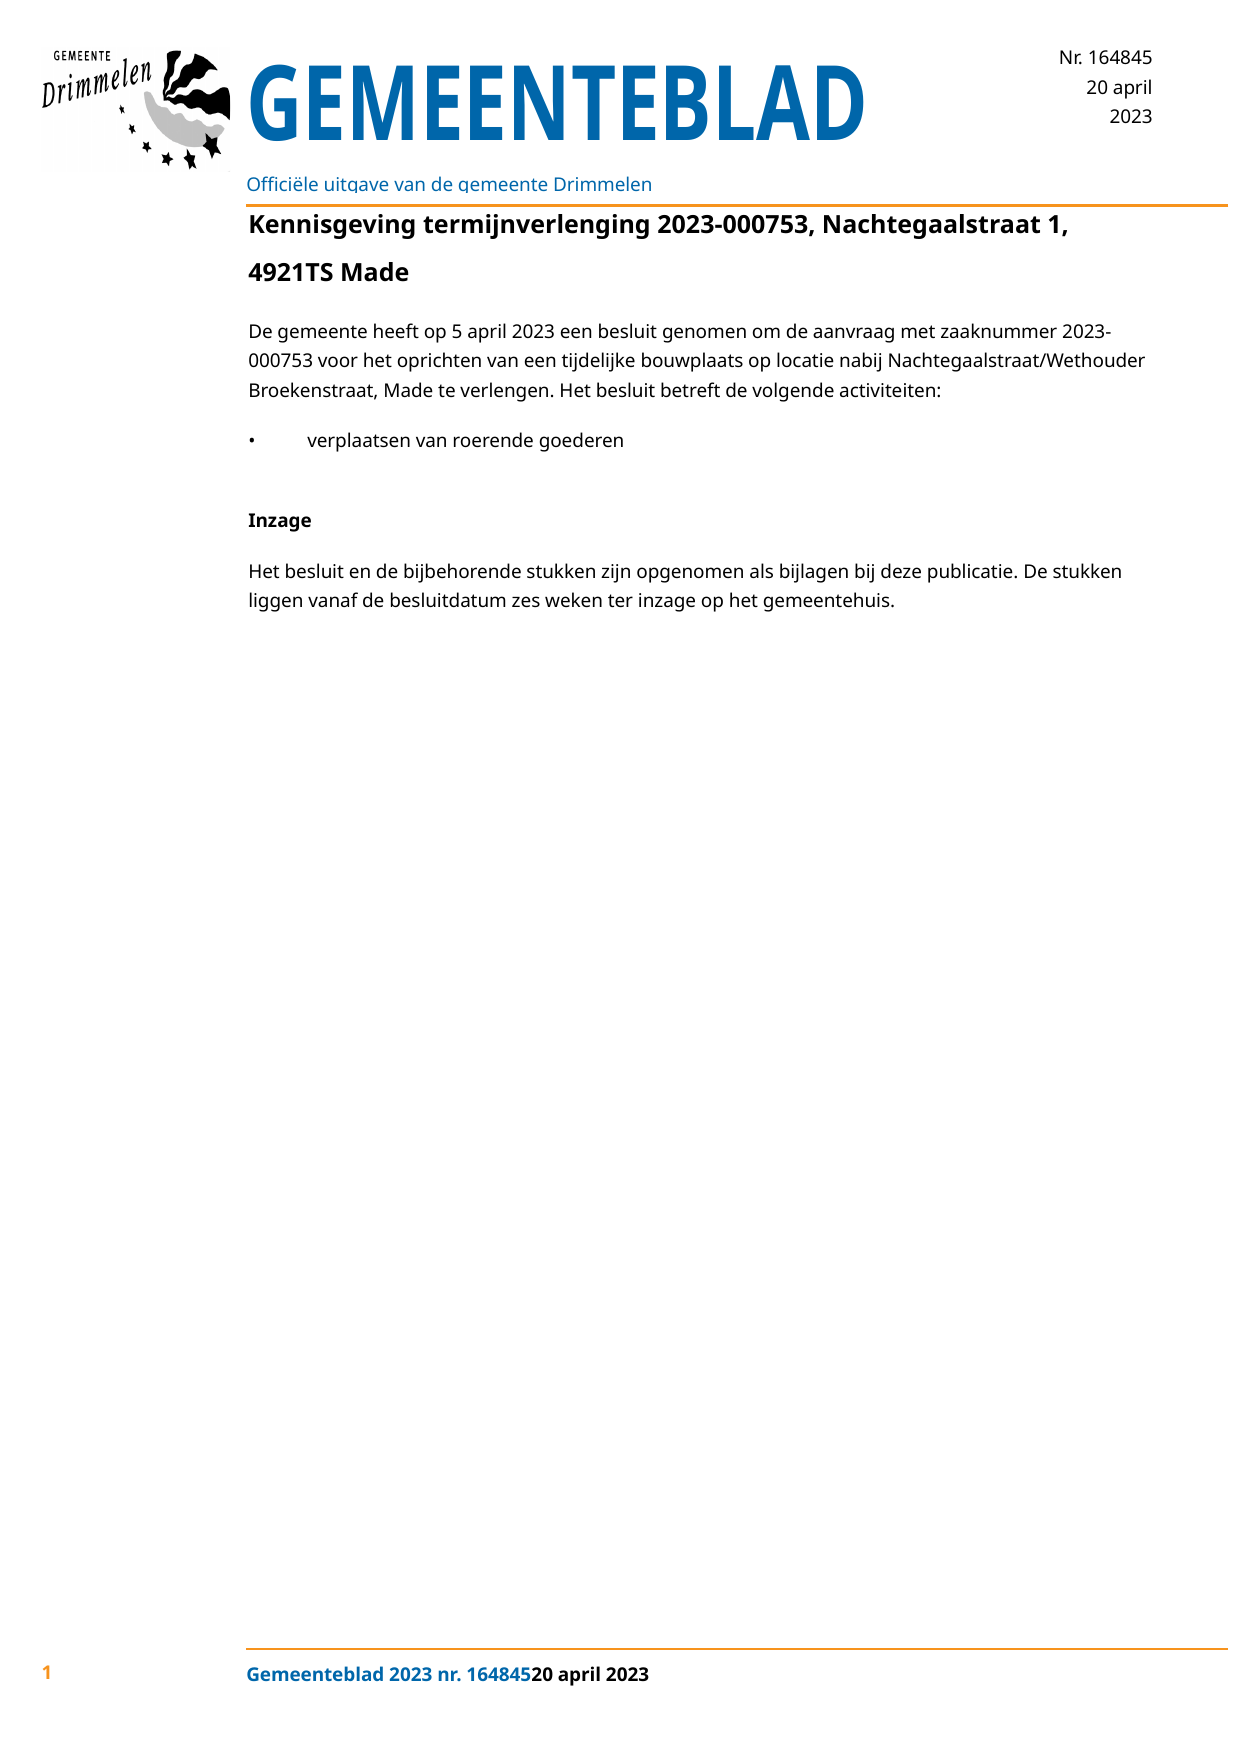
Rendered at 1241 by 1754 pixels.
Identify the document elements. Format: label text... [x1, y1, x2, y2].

picture [41, 47, 231, 172]
text De gemeente heeft op 5 april 2023 een besluit genomen om de aanvraag met zaaknummer 2023-000753 voor het oprichten van een tijdelijke bouwplaats op locatie nabij Nachtegaalstraat/Wethouder Broekenstraat, Made te verlengen. Het besluit betreft de volgende activiteiten: [248, 318, 1152, 403]
text Inzage [248, 507, 1152, 533]
text Het besluit en de bijbehorende stukken zijn opgenomen als bijlagen bij deze publicatie. De stukken liggen vanaf de besluitdatum zes weken ter inzage op het gemeentehuis. [248, 558, 1152, 613]
list verplaatsen van roerende goederen [248, 427, 1152, 453]
text Kennisgeving termijnverlenging 2023-000753, Nachtegaalstraat 1, 4921TS Made [248, 207, 1152, 288]
